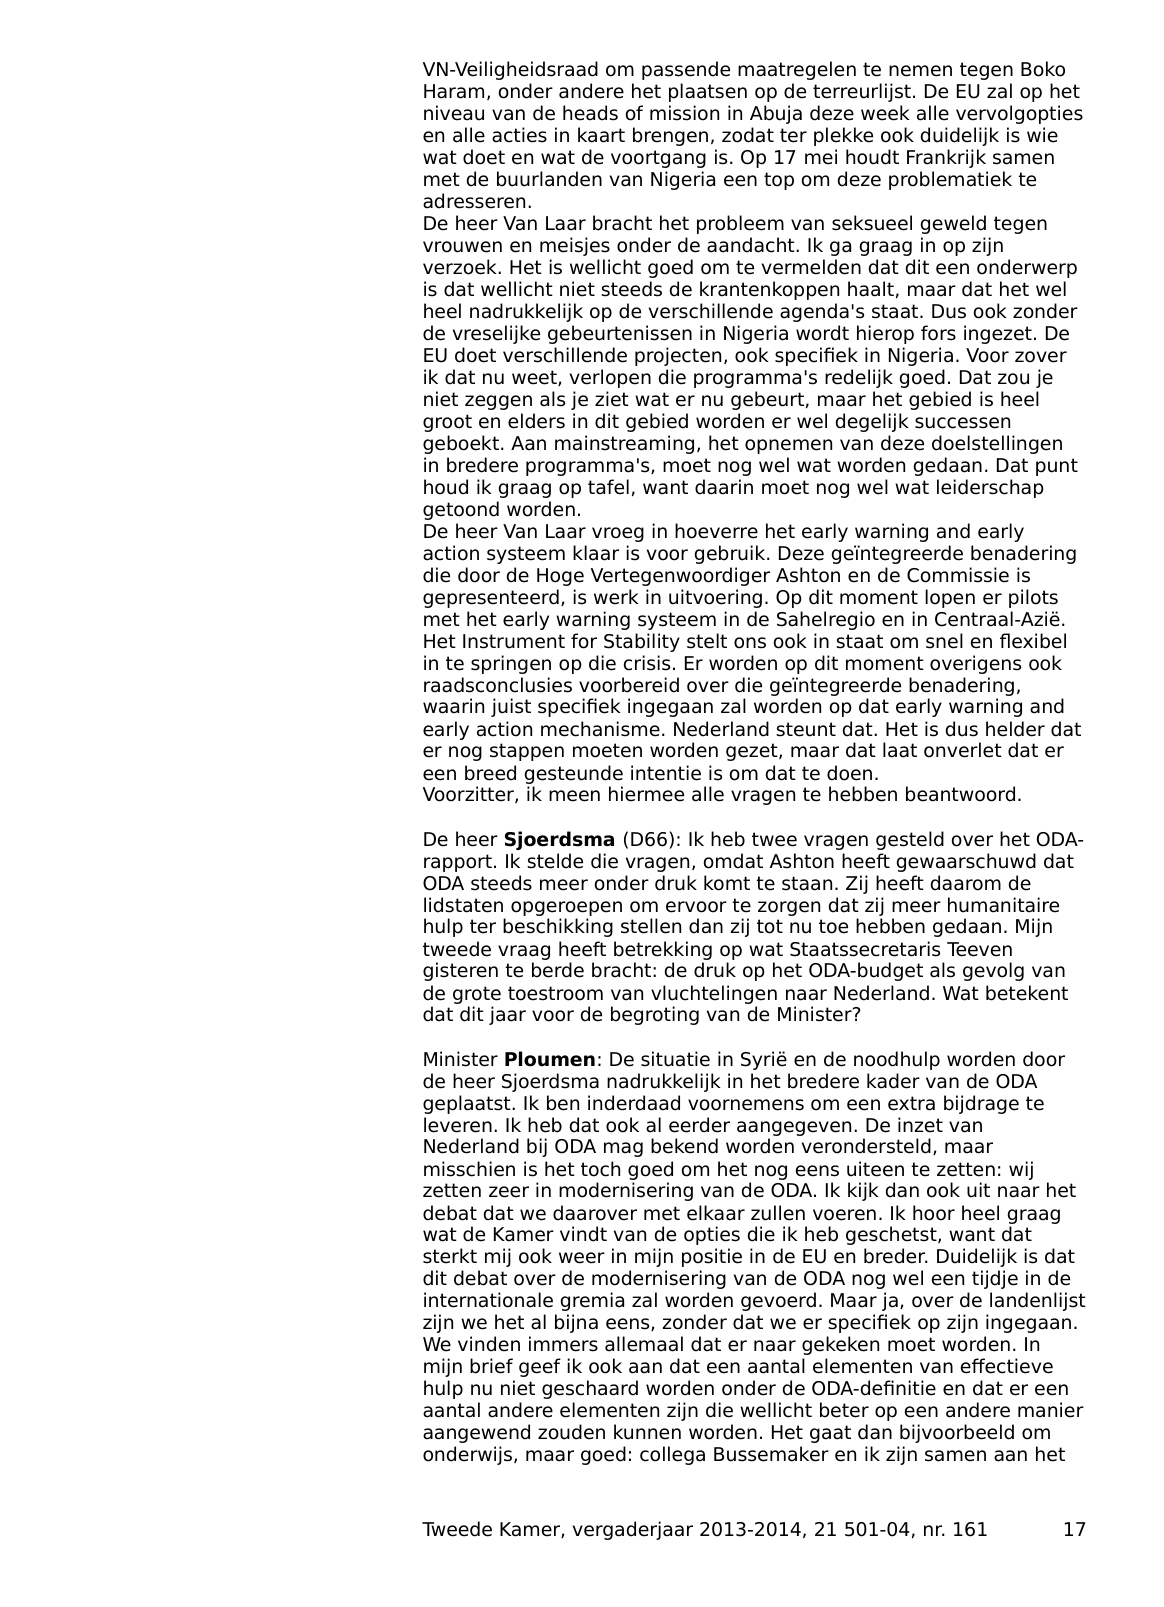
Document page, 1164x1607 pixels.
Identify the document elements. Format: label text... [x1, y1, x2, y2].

text Minister Ploumen: De situatie in Syrië en de noodhulp worden door de heer Sjoerdsma nadrukkelijk in het bredere kader van de ODA geplaatst. Ik ben inderdaad voornemens om een extra bijdrage te leveren. Ik heb dat ook al eerder aangegeven. De inzet van Nederland bij ODA mag bekend worden verondersteld, maar misschien is het toch goed om het nog eens uiteen te zetten: wij zetten zeer in modernisering van de ODA. Ik kijk dan ook uit naar het debat dat we daarover met elkaar zullen voeren. Ik hoor heel graag wat de Kamer vindt van de opties die ik heb geschetst, want dat sterkt mij ook weer in mijn positie in de EU en breder. Duidelijk is dat dit debat over de modernisering van de ODA nog wel een tijdje in de internationale gremia zal worden gevoerd. Maar ja, over de landenlijst zijn we het al bijna eens, zonder dat we er specifiek op zijn ingegaan. We vinden immers allemaal dat er naar gekeken moet worden. In mijn brief geef ik ook aan dat een aantal elementen van effectieve hulp nu niet geschaard worden onder de ODA-definitie en dat er een aantal andere elementen zijn die wellicht beter op een andere manier aangewend zouden kunnen worden. Het gaat dan bijvoorbeeld om onderwijs, maar goed: collega Bussemaker en ik zijn samen aan het [422, 1048, 1087, 1466]
text De heer Van Laar bracht het probleem van seksueel geweld tegen vrouwen en meisjes onder de aandacht. Ik ga graag in op zijn verzoek. Het is wellicht goed om te vermelden dat dit een onderwerp is dat wellicht niet steeds de krantenkoppen haalt, maar dat het wel heel nadrukkelijk op de verschillende agenda's staat. Dus ook zonder de vreselijke gebeurtenissen in Nigeria wordt hierop fors ingezet. De EU doet verschillende projecten, ook specifiek in Nigeria. Voor zover ik dat nu weet, verlopen die programma's redelijk goed. Dat zou je niet zeggen als je ziet wat er nu gebeurt, maar het gebied is heel groot en elders in dit gebied worden er wel degelijk successen geboekt. Aan mainstreaming, het opnemen van deze doelstellingen in bredere programma's, moet nog wel wat worden gedaan. Dat punt houd ik graag op tafel, want daarin moet nog wel wat leiderschap getoond worden. [422, 213, 1087, 521]
text Voorzitter, ik meen hiermee alle vragen te hebben beantwoord. [422, 784, 1087, 806]
text VN-Veiligheidsraad om passende maatregelen te nemen tegen Boko Haram, onder andere het plaatsen op de terreurlijst. De EU zal op het niveau van de heads of mission in Abuja deze week alle vervolgopties en alle acties in kaart brengen, zodat ter plekke ook duidelijk is wie wat doet en wat de voortgang is. Op 17 mei houdt Frankrijk samen met de buurlanden van Nigeria een top om deze problematiek te adresseren. [422, 59, 1087, 213]
text De heer Sjoerdsma (D66): Ik heb twee vragen gesteld over het ODA-rapport. Ik stelde die vragen, omdat Ashton heeft gewaarschuwd dat ODA steeds meer onder druk komt te staan. Zij heeft daarom de lidstaten opgeroepen om ervoor te zorgen dat zij meer humanitaire hulp ter beschikking stellen dan zij tot nu toe hebben gedaan. Mijn tweede vraag heeft betrekking op wat Staatssecretaris Teeven gisteren te berde bracht: de druk op het ODA-budget als gevolg van de grote toestroom van vluchtelingen naar Nederland. Wat betekent dat dit jaar voor de begroting van de Minister? [422, 828, 1087, 1026]
text De heer Van Laar vroeg in hoeverre het early warning and early action systeem klaar is voor gebruik. Deze geïntegreerde benadering die door de Hoge Vertegenwoordiger Ashton en de Commissie is gepresenteerd, is werk in uitvoering. Op dit moment lopen er pilots met het early warning systeem in de Sahelregio en in Centraal-Azië. Het Instrument for Stability stelt ons ook in staat om snel en flexibel in te springen op die crisis. Er worden op dit moment overigens ook raadsconclusies voorbereid over die geïntegreerde benadering, waarin juist specifiek ingegaan zal worden op dat early warning and early action mechanisme. Nederland steunt dat. Het is dus helder dat er nog stappen moeten worden gezet, maar dat laat onverlet dat er een breed gesteunde intentie is om dat te doen. [422, 521, 1087, 784]
